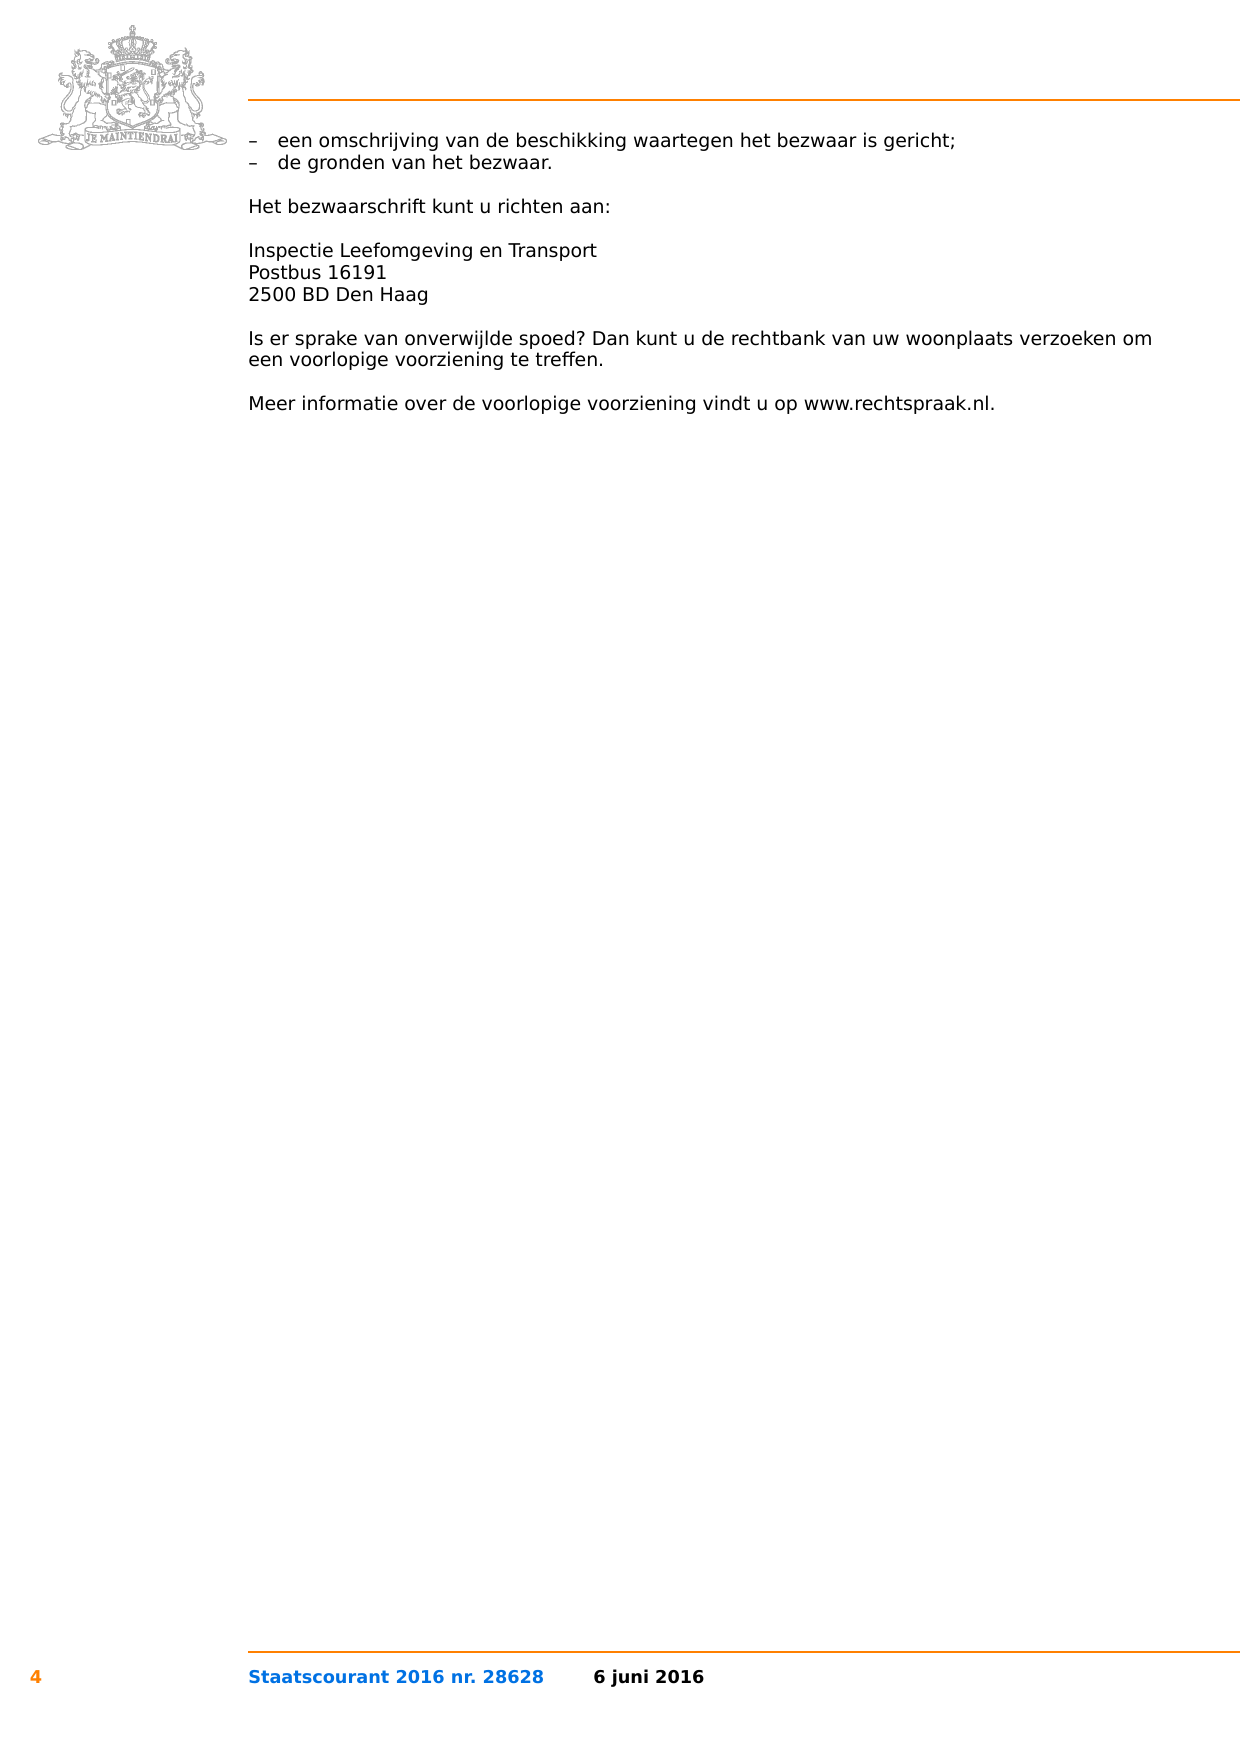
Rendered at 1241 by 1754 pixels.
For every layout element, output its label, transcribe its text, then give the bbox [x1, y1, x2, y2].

text 2500 BD Den Haag [248, 283, 1163, 306]
text Postbus 16191 [248, 262, 1163, 283]
text Meer informatie over de voorlopige voorziening vindt u op www.rechtspraak.nl. [248, 393, 1163, 415]
text – de gronden van het bezwaar. [248, 152, 1163, 174]
text Inspectie Leefomgeving en Transport [248, 239, 1163, 262]
picture [38, 25, 227, 150]
text Het bezwaarschrift kunt u richten aan: [248, 196, 1163, 218]
text Is er sprake van onverwijlde spoed? Dan kunt u de rechtbank van uw woonplaats verzoeken om een voorlopige voorziening te treffen. [248, 327, 1163, 371]
text – een omschrijving van de beschikking waartegen het bezwaar is gericht; [248, 130, 1163, 152]
